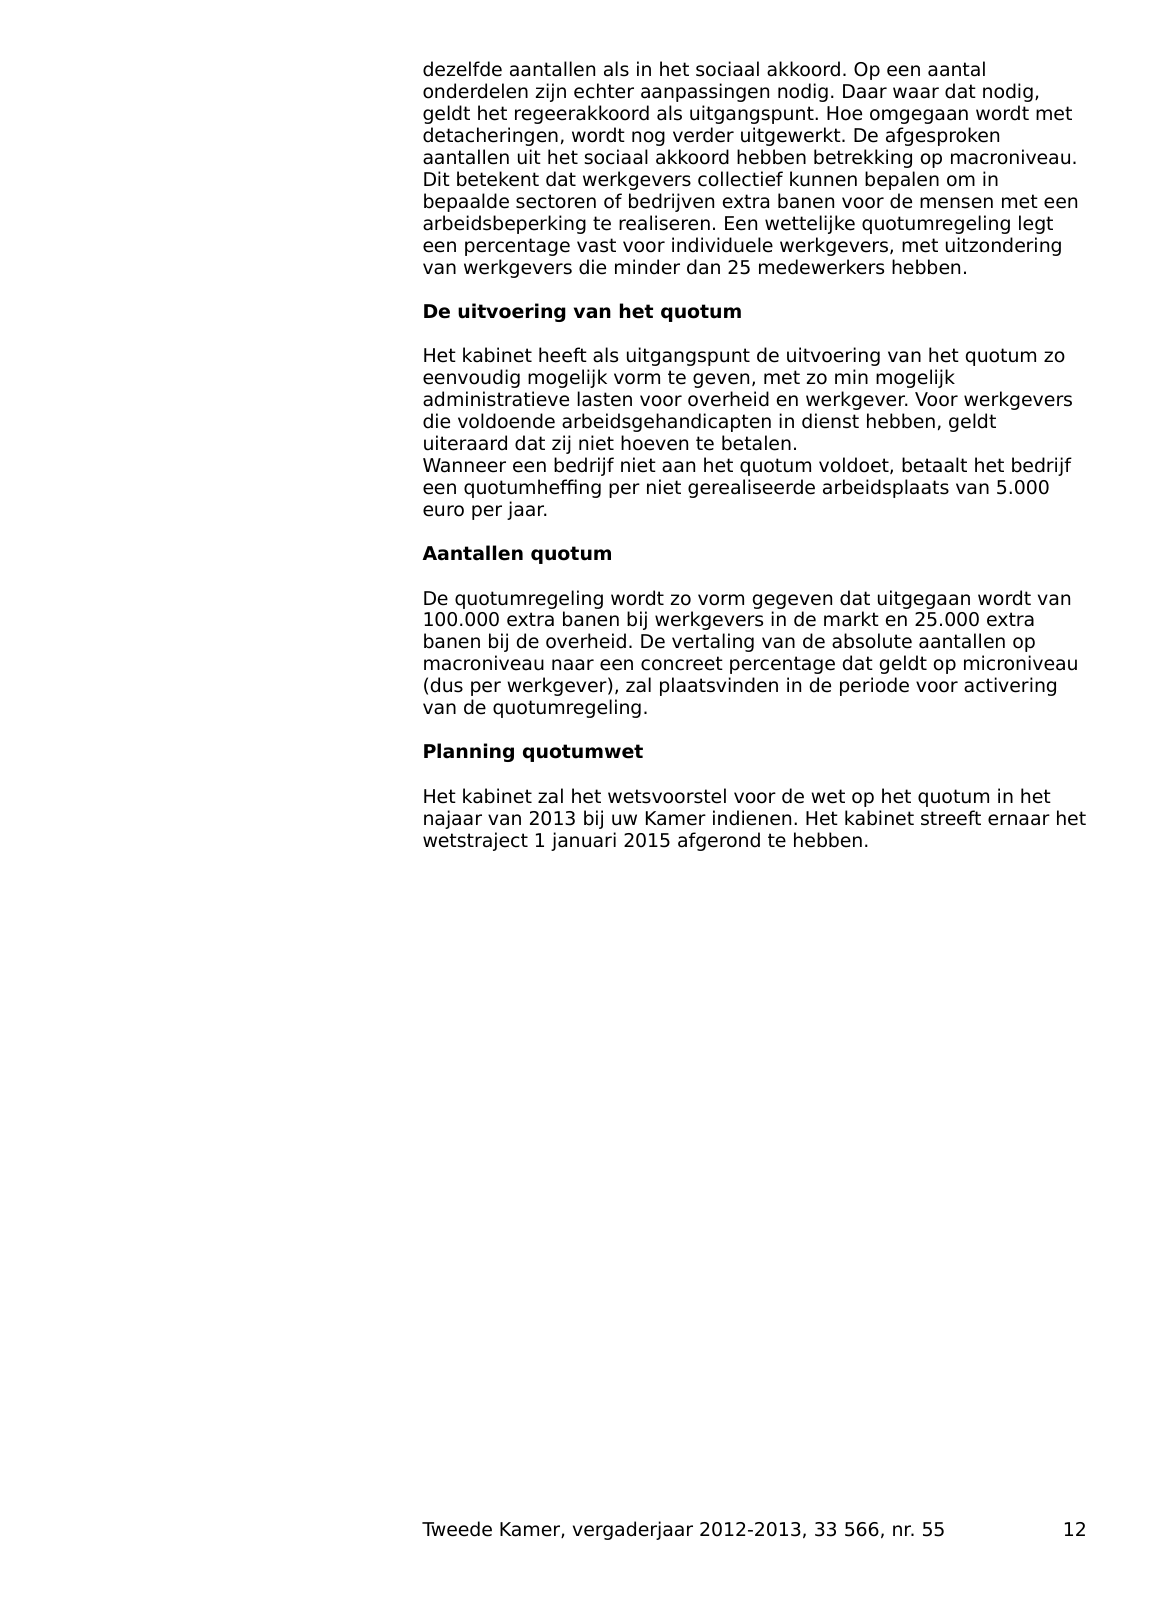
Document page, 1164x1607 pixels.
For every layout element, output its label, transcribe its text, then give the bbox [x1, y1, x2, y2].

text Wanneer een bedrijf niet aan het quotum voldoet, betaalt het bedrijf een quotumheffing per niet gerealiseerde arbeidsplaats van 5.000 euro per jaar. [422, 455, 1087, 521]
text Het kabinet heeft als uitgangspunt de uitvoering van het quotum zo eenvoudig mogelijk vorm te geven, met zo min mogelijk administratieve lasten voor overheid en werkgever. Voor werkgevers die voldoende arbeidsgehandicapten in dienst hebben, geldt uiteraard dat zij niet hoeven te betalen. [422, 345, 1087, 455]
subtitle Planning quotumwet [422, 741, 1087, 763]
text De quotumregeling wordt zo vorm gegeven dat uitgegaan wordt van 100.000 extra banen bij werkgevers in de markt en 25.000 extra banen bij de overheid. De vertaling van de absolute aantallen op macroniveau naar een concreet percentage dat geldt op microniveau (dus per werkgever), zal plaatsvinden in de periode voor activering van de quotumregeling. [422, 587, 1087, 719]
subtitle Aantallen quotum [422, 543, 1087, 565]
text dezelfde aantallen als in het sociaal akkoord. Op een aantal onderdelen zijn echter aanpassingen nodig. Daar waar dat nodig, geldt het regeerakkoord als uitgangspunt. Hoe omgegaan wordt met detacheringen, wordt nog verder uitgewerkt. De afgesproken aantallen uit het sociaal akkoord hebben betrekking op macroniveau. Dit betekent dat werkgevers collectief kunnen bepalen om in bepaalde sectoren of bedrijven extra banen voor de mensen met een arbeidsbeperking te realiseren. Een wettelijke quotumregeling legt een percentage vast voor individuele werkgevers, met uitzondering van werkgevers die minder dan 25 medewerkers hebben. [422, 59, 1087, 279]
subtitle De uitvoering van het quotum [422, 301, 1087, 323]
text Het kabinet zal het wetsvoorstel voor de wet op het quotum in het najaar van 2013 bij uw Kamer indienen. Het kabinet streeft ernaar het wetstraject 1 januari 2015 afgerond te hebben. [422, 786, 1087, 852]
